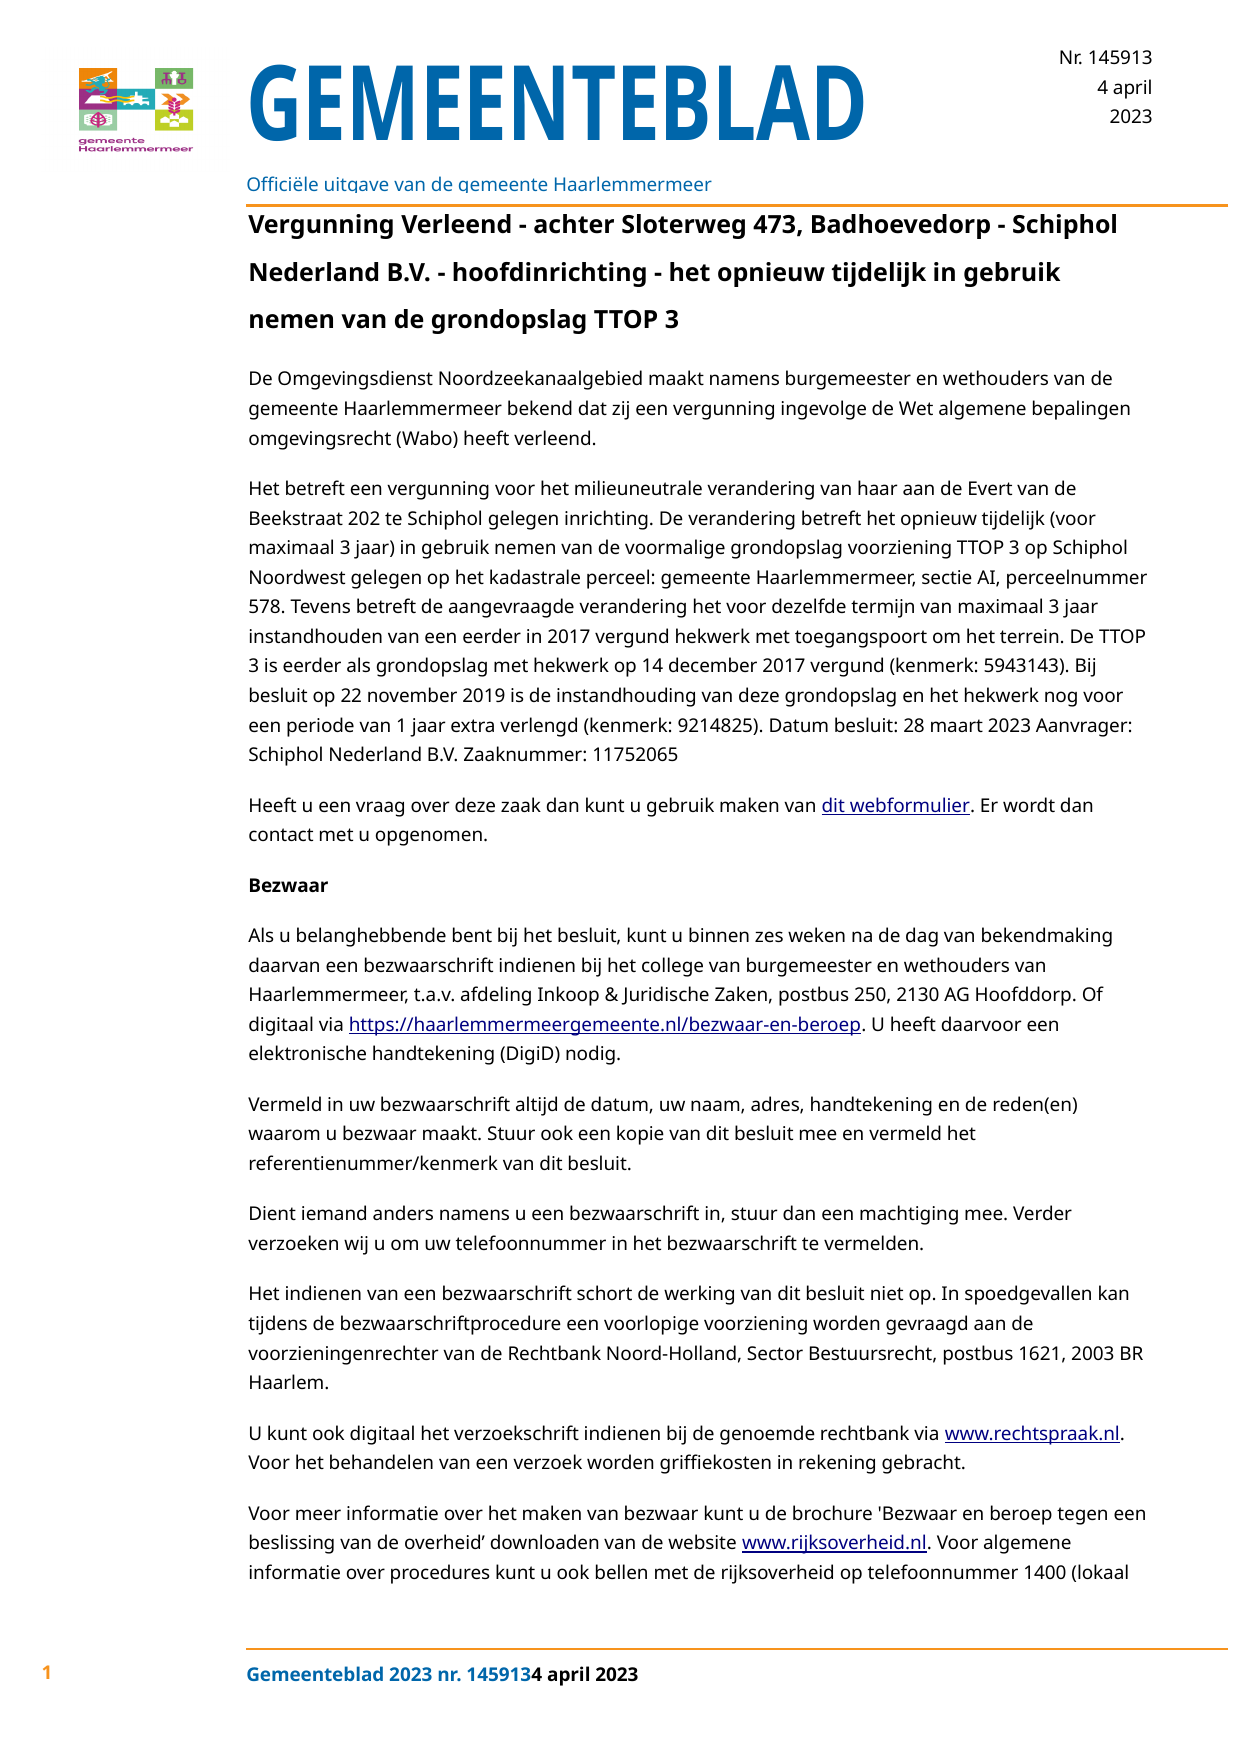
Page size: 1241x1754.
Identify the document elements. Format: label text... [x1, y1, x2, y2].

picture [41, 47, 231, 172]
text Bezwaar [248, 872, 1152, 897]
text Heeft u een vraag over deze zaak dan kunt u gebruik maken van dit webformulier. Er wordt dan contact met u opgenomen. [248, 792, 1152, 847]
text De Omgevingsdienst Noordzeekanaalgebied maakt namens burgemeester en wethouders van de gemeente Haarlemmermeer bekend dat zij een vergunning ingevolge de Wet algemene bepalingen omgevingsrecht (Wabo) heeft verleend. [248, 366, 1152, 450]
text Als u belanghebbende bent bij het besluit, kunt u binnen zes weken na de dag van bekendmaking daarvan een bezwaarschrift indienen bij het college van burgemeester en wethouders van Haarlemmermeer, t.a.v. afdeling Inkoop & Juridische Zaken, postbus 250, 2130 AG Hoofddorp. Of digitaal via https://haarlemmermeergemeente.nl/bezwaar-en-beroep. U heeft daarvoor een elektronische handtekening (DigiD) nodig. [248, 922, 1152, 1066]
text Vermeld in uw bezwaarschrift altijd de datum, uw naam, adres, handtekening en de reden(en) waarom u bezwaar maakt. Stuur ook een kopie van dit besluit mee en vermeld het referentienummer/kenmerk van dit besluit. [248, 1091, 1152, 1176]
text Het indienen van een bezwaarschrift schort de werking van dit besluit niet op. In spoedgevallen kan tijdens de bezwaarschriftprocedure een voorlopige voorziening worden gevraagd aan de voorzieningenrechter van de Rechtbank Noord-Holland, Sector Bestuursrecht, postbus 1621, 2003 BR Haarlem. [248, 1281, 1152, 1395]
text Dient iemand anders namens u een bezwaarschrift in, stuur dan een machtiging mee. Verder verzoeken wij u om uw telefoonnummer in het bezwaarschrift te vermelden. [248, 1201, 1152, 1256]
text Vergunning Verleend - achter Sloterweg 473, Badhoevedorp - Schiphol Nederland B.V. - hoofdinrichting - het opnieuw tijdelijk in gebruik nemen van de grondopslag TTOP 3 [248, 207, 1152, 336]
text Voor meer informatie over het maken van bezwaar kunt u de brochure 'Bezwaar en beroep tegen een beslissing van de overheid’ downloaden van de website www.rijksoverheid.nl. Voor algemene informatie over procedures kunt u ook bellen met de rijksoverheid op telefoonnummer 1400 (lokaal [248, 1500, 1152, 1584]
text Het betreft een vergunning voor het milieuneutrale verandering van haar aan de Evert van de Beekstraat 202 te Schiphol gelegen inrichting. De verandering betreft het opnieuw tijdelijk (voor maximaal 3 jaar) in gebruik nemen van de voormalige grondopslag voorziening TTOP 3 op Schiphol Noordwest gelegen op het kadastrale perceel: gemeente Haarlemmermeer, sectie AI, perceelnummer 578. Tevens betreft de aangevraagde verandering het voor dezelfde termijn van maximaal 3 jaar instandhouden van een eerder in 2017 vergund hekwerk met toegangspoort om het terrein. De TTOP 3 is eerder als grondopslag met hekwerk op 14 december 2017 vergund (kenmerk: 5943143). Bij besluit op 22 november 2019 is de instandhouding van deze grondopslag en het hekwerk nog voor een periode van 1 jaar extra verlengd (kenmerk: 9214825). Datum besluit: 28 maart 2023 Aanvrager: Schiphol Nederland B.V. Zaaknummer: 11752065 [248, 475, 1152, 767]
text U kunt ook digitaal het verzoekschrift indienen bij de genoemde rechtbank via www.rechtspraak.nl. Voor het behandelen van een verzoek worden griffiekosten in rekening gebracht. [248, 1420, 1152, 1475]
